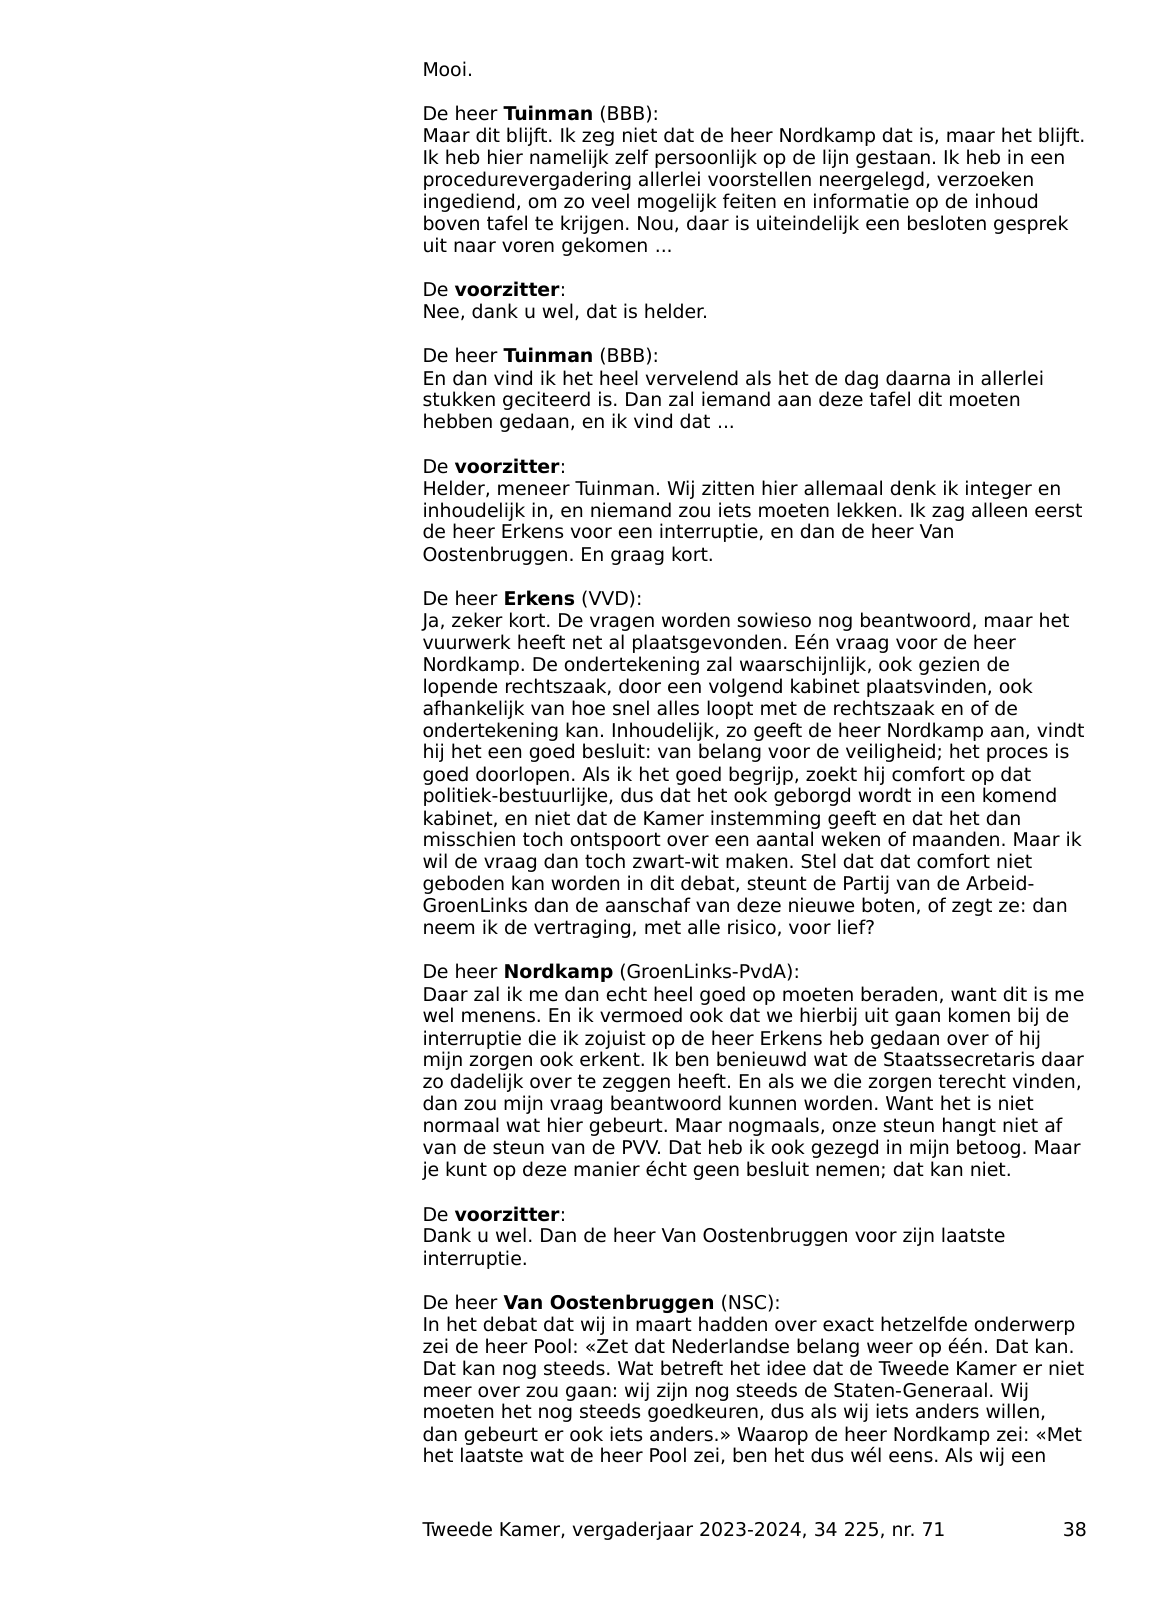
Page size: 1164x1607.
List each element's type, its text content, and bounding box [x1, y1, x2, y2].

text De heer Van Oostenbruggen (NSC): [422, 1292, 1087, 1313]
text De heer Tuinman (BBB): [422, 103, 1087, 125]
text Nee, dank u wel, dat is helder. [422, 301, 1087, 323]
text De heer Tuinman (BBB): [422, 345, 1087, 367]
text De voorzitter: [422, 1203, 1087, 1225]
text Daar zal ik me dan echt heel goed op moeten beraden, want dit is me wel menens. En ik vermoed ook dat we hierbij uit gaan komen bij de interruptie die ik zojuist op de heer Erkens heb gedaan over of hij mijn zorgen ook erkent. Ik ben benieuwd wat de Staatssecretaris daar zo dadelijk over te zeggen heeft. En als we die zorgen terecht vinden, dan zou mijn vraag beantwoord kunnen worden. Want het is niet normaal wat hier gebeurt. Maar nogmaals, onze steun hangt niet af van de steun van de PVV. Dat heb ik ook gezegd in mijn betoog. Maar je kunt op deze manier écht geen besluit nemen; dat kan niet. [422, 983, 1087, 1181]
text Ja, zeker kort. De vragen worden sowieso nog beantwoord, maar het vuurwerk heeft net al plaatsgevonden. Eén vraag voor de heer Nordkamp. De ondertekening zal waarschijnlijk, ook gezien de lopende rechtszaak, door een volgend kabinet plaatsvinden, ook afhankelijk van hoe snel alles loopt met de rechtszaak en of de ondertekening kan. Inhoudelijk, zo geeft de heer Nordkamp aan, vindt hij het een goed besluit: van belang voor de veiligheid; het proces is goed doorlopen. Als ik het goed begrijp, zoekt hij comfort op dat politiek-bestuurlijke, dus dat het ook geborgd wordt in een komend kabinet, en niet dat de Kamer instemming geeft en dat het dan misschien toch ontspoort over een aantal weken of maanden. Maar ik wil de vraag dan toch zwart-wit maken. Stel dat dat comfort niet geboden kan worden in dit debat, steunt de Partij van de Arbeid-GroenLinks dan de aanschaf van deze nieuwe boten, of zegt ze: dan neem ik de vertraging, met alle risico, voor lief? [422, 609, 1087, 939]
text De heer Nordkamp (GroenLinks-PvdA): [422, 961, 1087, 983]
text De voorzitter: [422, 456, 1087, 477]
text De voorzitter: [422, 279, 1087, 301]
text Helder, meneer Tuinman. Wij zitten hier allemaal denk ik integer en inhoudelijk in, en niemand zou iets moeten lekken. Ik zag alleen eerst de heer Erkens voor een interruptie, en dan de heer Van Oostenbruggen. En graag kort. [422, 477, 1087, 565]
text En dan vind ik het heel vervelend als het de dag daarna in allerlei stukken geciteerd is. Dan zal iemand aan deze tafel dit moeten hebben gedaan, en ik vind dat ... [422, 367, 1087, 433]
text Mooi. [422, 59, 1087, 81]
text Dank u wel. Dan de heer Van Oostenbruggen voor zijn laatste interruptie. [422, 1225, 1087, 1269]
text De heer Erkens (VVD): [422, 588, 1087, 609]
text Maar dit blijft. Ik zeg niet dat de heer Nordkamp dat is, maar het blijft. Ik heb hier namelijk zelf persoonlijk op de lijn gestaan. Ik heb in een procedurevergadering allerlei voorstellen neergelegd, verzoeken ingediend, om zo veel mogelijk feiten en informatie op de inhoud boven tafel te krijgen. Nou, daar is uiteindelijk een besloten gesprek uit naar voren gekomen ... [422, 125, 1087, 257]
text In het debat dat wij in maart hadden over exact hetzelfde onderwerp zei de heer Pool: «Zet dat Nederlandse belang weer op één. Dat kan. Dat kan nog steeds. Wat betreft het idee dat de Tweede Kamer er niet meer over zou gaan: wij zijn nog steeds de Staten-Generaal. Wij moeten het nog steeds goedkeuren, dus als wij iets anders willen, dan gebeurt er ook iets anders.» Waarop de heer Nordkamp zei: «Met het laatste wat de heer Pool zei, ben het dus wél eens. Als wij een [422, 1313, 1087, 1467]
